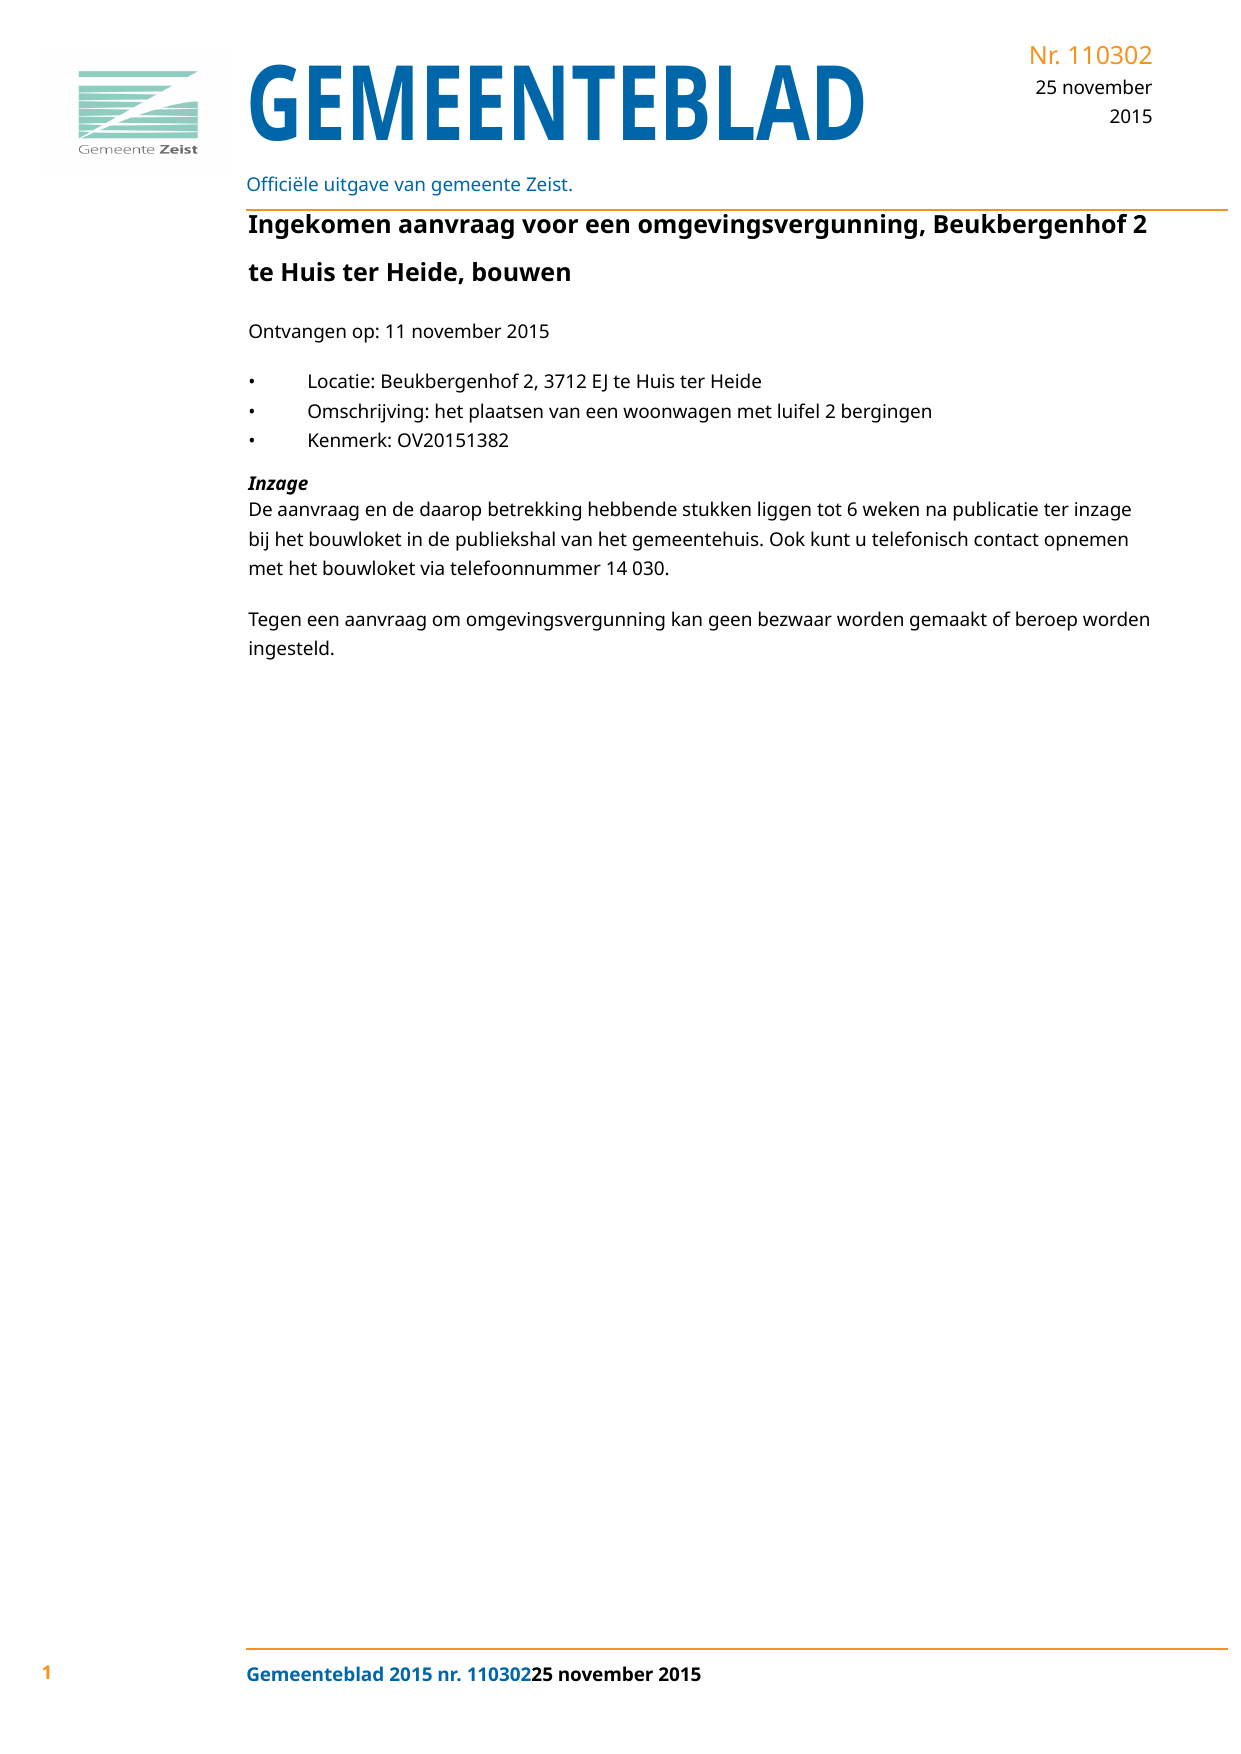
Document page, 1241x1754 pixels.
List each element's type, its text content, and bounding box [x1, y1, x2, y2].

text De aanvraag en de daarop betrekking hebbende stukken liggen tot 6 weken na publicatie ter inzage bij het bouwloket in de publiekshal van het gemeentehuis. Ook kunt u telefonisch contact opnemen met het bouwloket via telefoonnummer 14 030. [248, 496, 1152, 581]
text Ingekomen aanvraag voor een omgevingsvergunning, Beukbergenhof 2 te Huis ter Heide, bouwen [248, 211, 1152, 288]
list Omschrijving: het plaatsen van een woonwagen met luifel 2 bergingen [248, 398, 1152, 424]
text Ontvangen op: 11 november 2015 [248, 318, 1152, 344]
list Kenmerk: OV20151382 [248, 427, 1152, 453]
list Locatie: Beukbergenhof 2, 3712 EJ te Huis ter Heide [248, 368, 1152, 394]
text Inzage [248, 471, 1152, 496]
text Tegen een aanvraag om omgevingsvergunning kan geen bezwaar worden gemaakt of beroep worden ingesteld. [248, 606, 1152, 661]
picture [41, 47, 231, 172]
